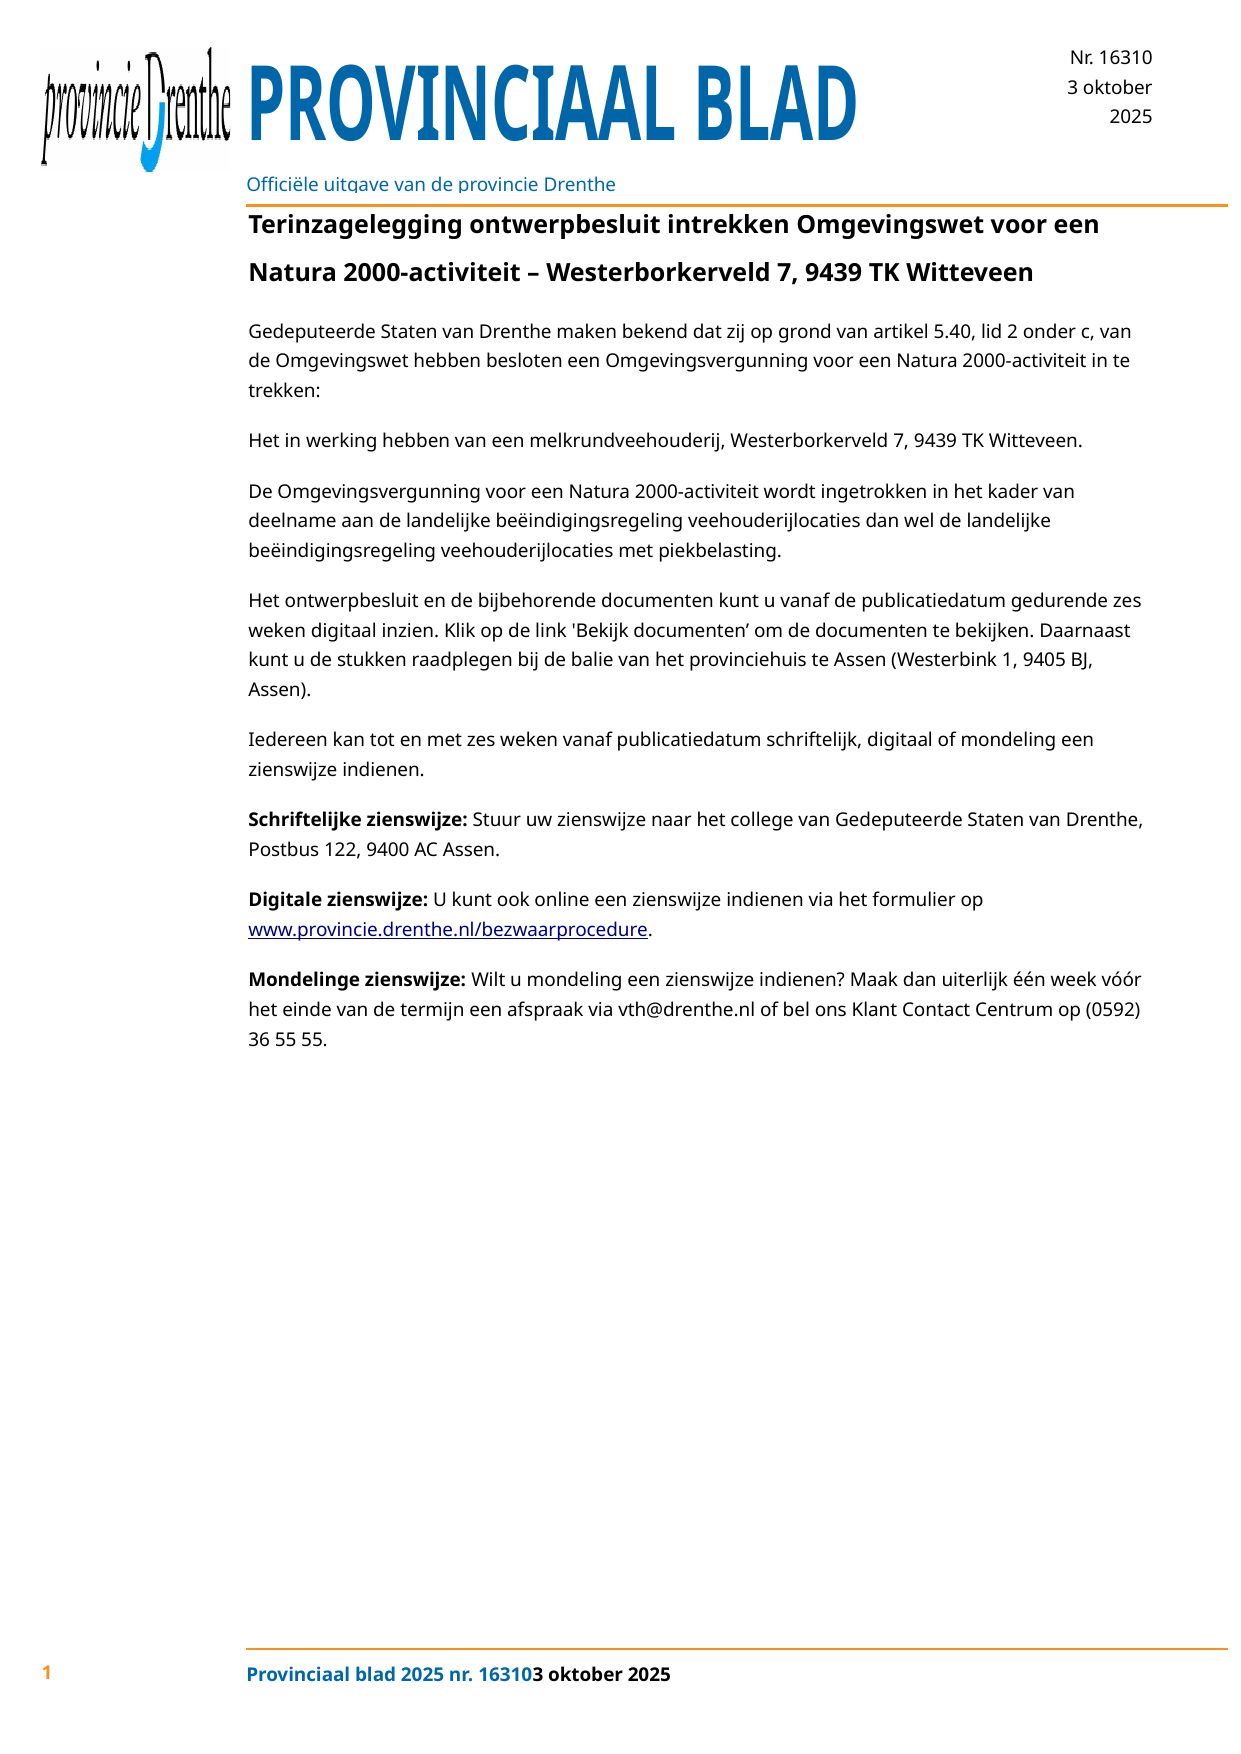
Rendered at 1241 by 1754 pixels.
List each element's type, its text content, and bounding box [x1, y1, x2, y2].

text Het ontwerpbesluit en de bijbehorende documenten kunt u vanaf de publicatiedatum gedurende zes weken digitaal inzien. Klik op de link 'Bekijk documenten’ om de documenten te bekijken. Daarnaast kunt u de stukken raadplegen bij de balie van het provinciehuis te Assen (Westerbink 1, 9405 BJ, Assen). [248, 587, 1152, 702]
text Digitale zienswijze: U kunt ook online een zienswijze indienen via het formulier op www.provincie.drenthe.nl/bezwaarprocedure. [248, 887, 1152, 942]
text Terinzagelegging ontwerpbesluit intrekken Omgevingswet voor een Natura 2000-activiteit – Westerborkerveld 7, 9439 TK Witteveen [248, 207, 1152, 288]
text Iedereen kan tot en met zes weken vanaf publicatiedatum schriftelijk, digitaal of mondeling een zienswijze indienen. [248, 727, 1152, 782]
text Gedeputeerde Staten van Drenthe maken bekend dat zij op grond van artikel 5.40, lid 2 onder c, van de Omgevingswet hebben besloten een Omgevingsvergunning voor een Natura 2000-activiteit in te trekken: [248, 318, 1152, 403]
text Mondelinge zienswijze: Wilt u mondeling een zienswijze indienen? Maak dan uiterlijk één week vóór het einde van de termijn een afspraak via vth@drenthe.nl of bel ons Klant Contact Centrum op (0592) 36 55 55. [248, 967, 1152, 1052]
text Schriftelijke zienswijze: Stuur uw zienswijze naar het college van Gedeputeerde Staten van Drenthe, Postbus 122, 9400 AC Assen. [248, 807, 1152, 862]
picture [41, 47, 231, 172]
text De Omgevingsvergunning voor een Natura 2000-activiteit wordt ingetrokken in het kader van deelname aan de landelijke beëindigingsregeling veehouderijlocaties dan wel de landelijke beëindigingsregeling veehouderijlocaties met piekbelasting. [248, 478, 1152, 563]
text Het in werking hebben van een melkrundveehouderij, Westerborkerveld 7, 9439 TK Witteveen. [248, 427, 1152, 453]
